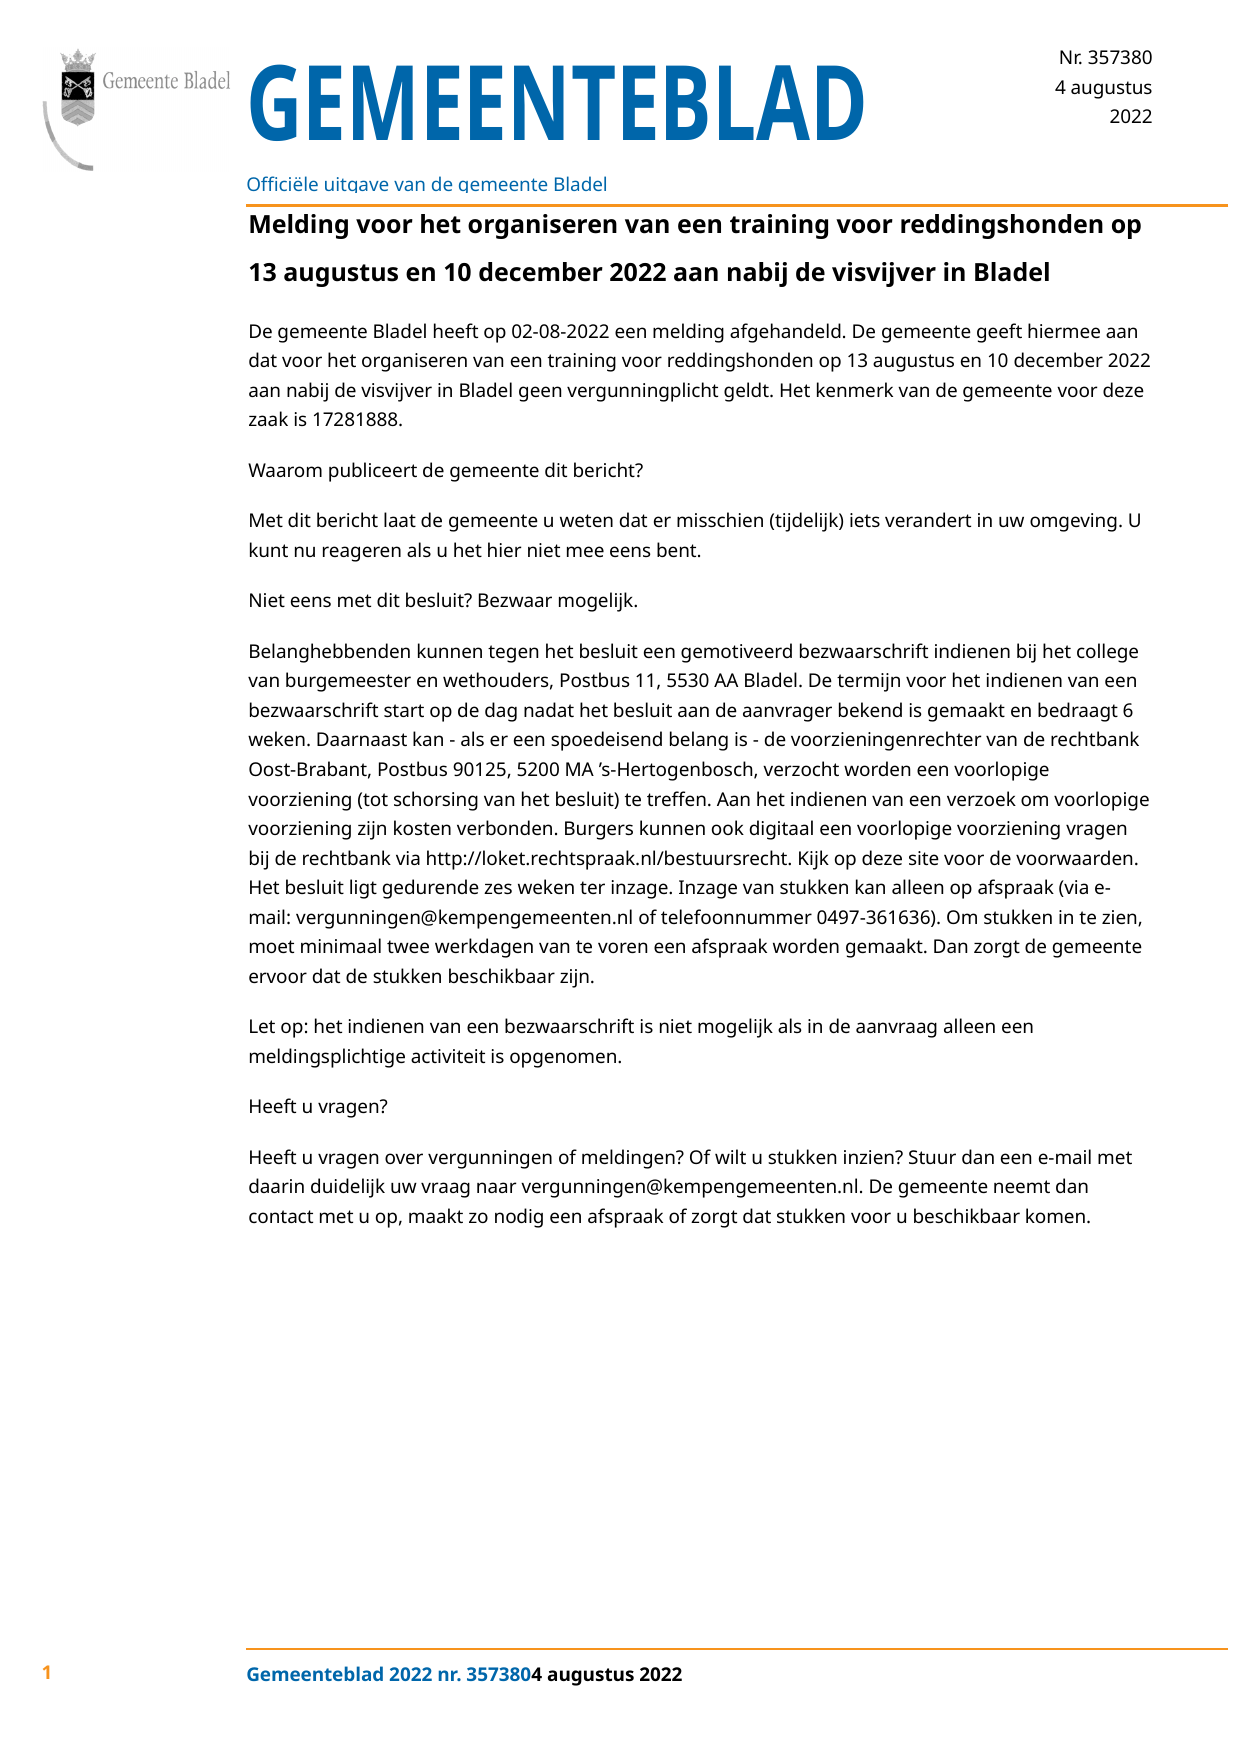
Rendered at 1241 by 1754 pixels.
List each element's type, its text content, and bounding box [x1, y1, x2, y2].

text Melding voor het organiseren van een training voor reddingshonden op 13 augustus en 10 december 2022 aan nabij de visvijver in Bladel [248, 207, 1152, 288]
text Belanghebbenden kunnen tegen het besluit een gemotiveerd bezwaarschrift indienen bij het college van burgemeester en wethouders, Postbus 11, 5530 AA Bladel. De termijn voor het indienen van een bezwaarschrift start op de dag nadat het besluit aan de aanvrager bekend is gemaakt en bedraagt 6 weken. Daarnaast kan - als er een spoedeisend belang is - de voorzieningenrechter van de rechtbank Oost-Brabant, Postbus 90125, 5200 MA ’s-Hertogenbosch, verzocht worden een voorlopige voorziening (tot schorsing van het besluit) te treffen. Aan het indienen van een verzoek om voorlopige voorziening zijn kosten verbonden. Burgers kunnen ook digitaal een voorlopige voorziening vragen bij de rechtbank via http://loket.rechtspraak.nl/bestuursrecht. Kijk op deze site voor de voorwaarden. Het besluit ligt gedurende zes weken ter inzage. Inzage van stukken kan alleen op afspraak (via e-mail: vergunningen@kempengemeenten.nl of telefoonnummer 0497-361636). Om stukken in te zien, moet minimaal twee werkdagen van te voren een afspraak worden gemaakt. Dan zorgt de gemeente ervoor dat de stukken beschikbaar zijn. [248, 638, 1152, 989]
text Heeft u vragen over vergunningen of meldingen? Of wilt u stukken inzien? Stuur dan een e-mail met daarin duidelijk uw vraag naar vergunningen@kempengemeenten.nl. De gemeente neemt dan contact met u op, maakt zo nodig een afspraak of zorgt dat stukken voor u beschikbaar komen. [248, 1144, 1152, 1229]
text Met dit bericht laat de gemeente u weten dat er misschien (tijdelijk) iets verandert in uw omgeving. U kunt nu reageren als u het hier niet mee eens bent. [248, 507, 1152, 563]
text Niet eens met dit besluit? Bezwaar mogelijk. [248, 587, 1152, 613]
text Heeft u vragen? [248, 1094, 1152, 1119]
picture [41, 47, 231, 172]
text De gemeente Bladel heeft op 02-08-2022 een melding afgehandeld. De gemeente geeft hiermee aan dat voor het organiseren van een training voor reddingshonden op 13 augustus en 10 december 2022 aan nabij de visvijver in Bladel geen vergunningplicht geldt. Het kenmerk van de gemeente voor deze zaak is 17281888. [248, 318, 1152, 432]
text Let op: het indienen van een bezwaarschrift is niet mogelijk als in de aanvraag alleen een meldingsplichtige activiteit is opgenomen. [248, 1014, 1152, 1069]
text Waarom publiceert de gemeente dit bericht? [248, 457, 1152, 483]
